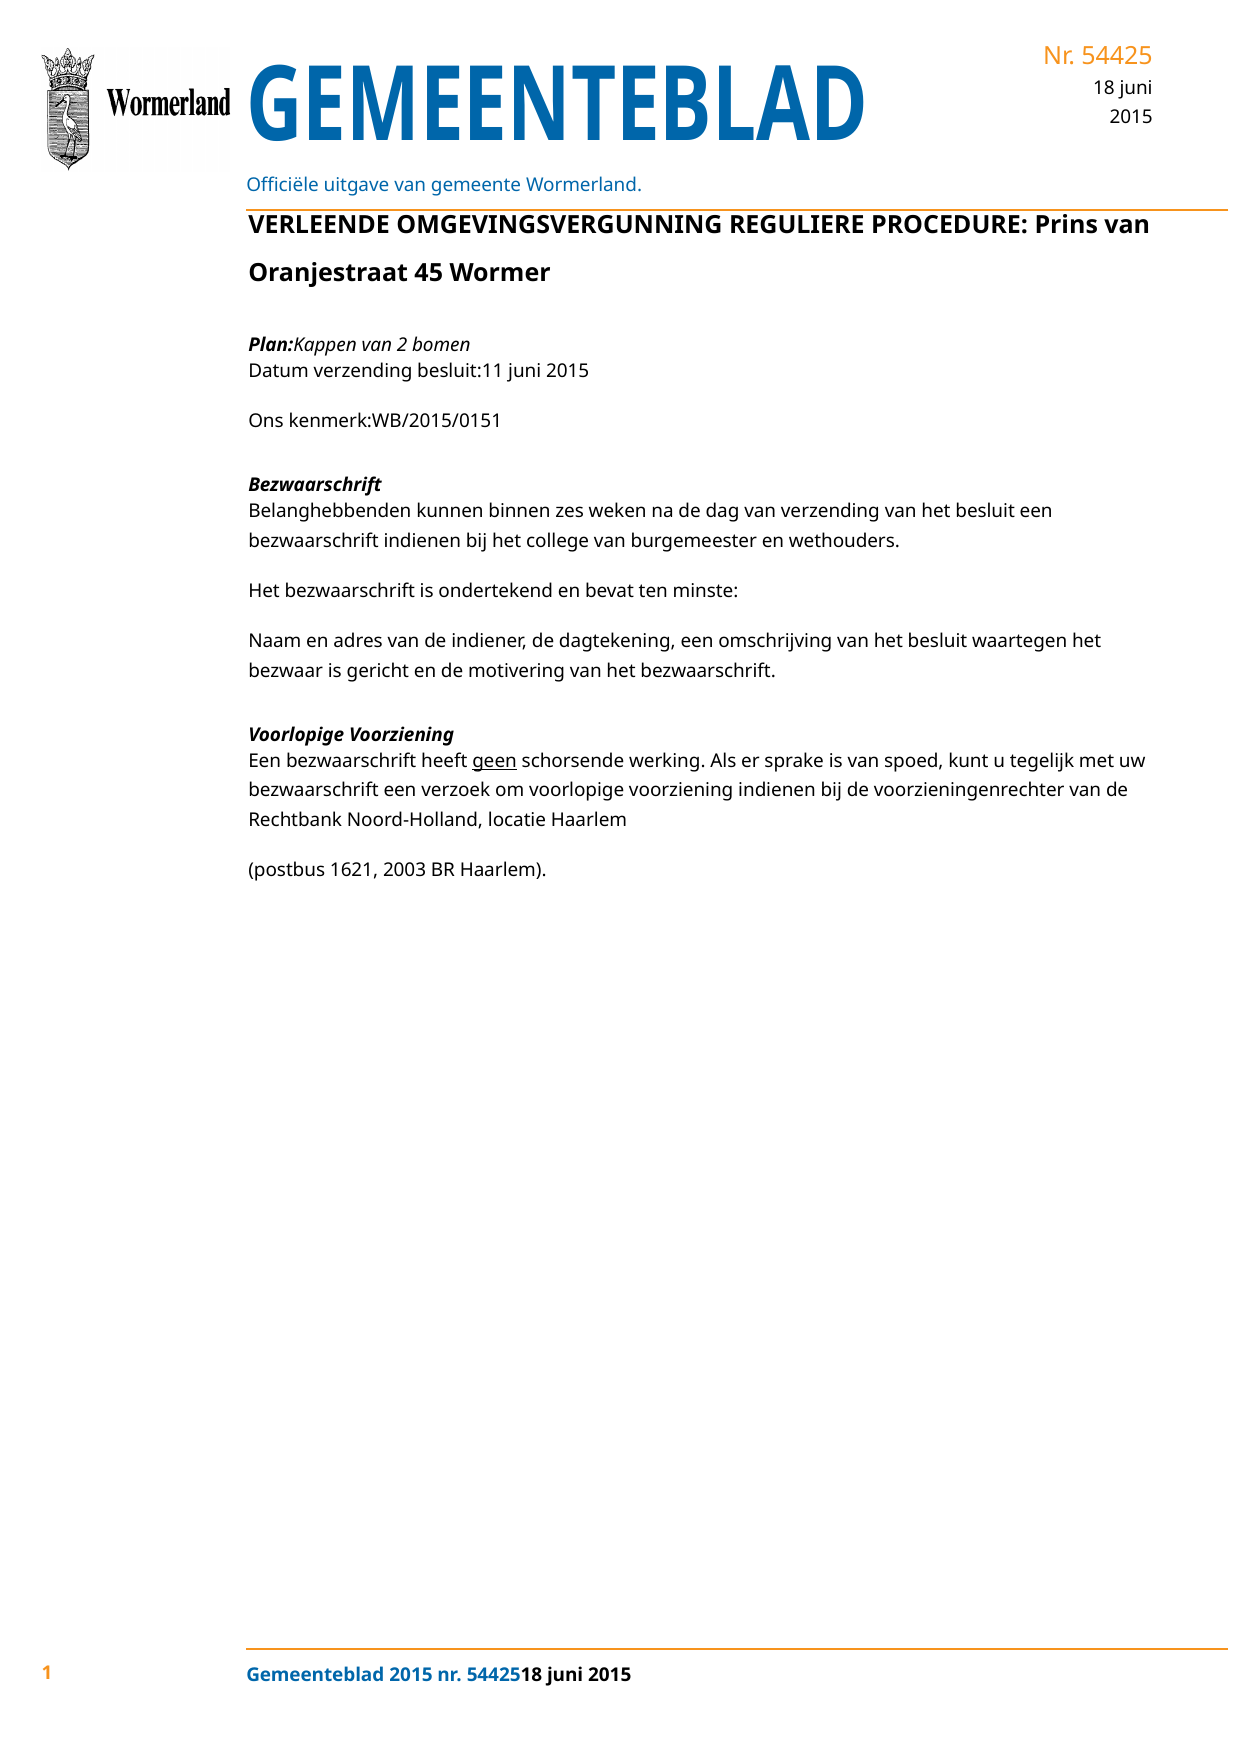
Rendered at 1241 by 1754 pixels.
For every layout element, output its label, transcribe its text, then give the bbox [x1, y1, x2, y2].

picture [41, 47, 231, 172]
text Plan:Kappen van 2 bomen [248, 331, 1152, 357]
text Belanghebbenden kunnen binnen zes weken na de dag van verzending van het besluit een bezwaarschrift indienen bij het college van burgemeester en wethouders. [248, 497, 1152, 553]
text Datum verzending besluit:11 juni 2015 [248, 357, 1152, 383]
text Voorlopige Voorziening [248, 721, 1152, 747]
text Naam en adres van de indiener, de dagtekening, een omschrijving van het besluit waartegen het bezwaar is gericht en de motivering van het bezwaarschrift. [248, 628, 1152, 683]
text Ons kenmerk:WB/2015/0151 [248, 408, 1152, 433]
text Een bezwaarschrift heeft geen schorsende werking. Als er sprake is van spoed, kunt u tegelijk met uw bezwaarschrift een verzoek om voorlopige voorziening indienen bij de voorzieningenrechter van de Rechtbank Noord-Holland, locatie Haarlem [248, 747, 1152, 832]
text Bezwaarschrift [248, 472, 1152, 497]
text (postbus 1621, 2003 BR Haarlem). [248, 857, 1152, 882]
text VERLEENDE OMGEVINGSVERGUNNING REGULIERE PROCEDURE: Prins van Oranjestraat 45 Wormer [248, 211, 1152, 288]
text Het bezwaarschrift is ondertekend en bevat ten minste: [248, 577, 1152, 603]
